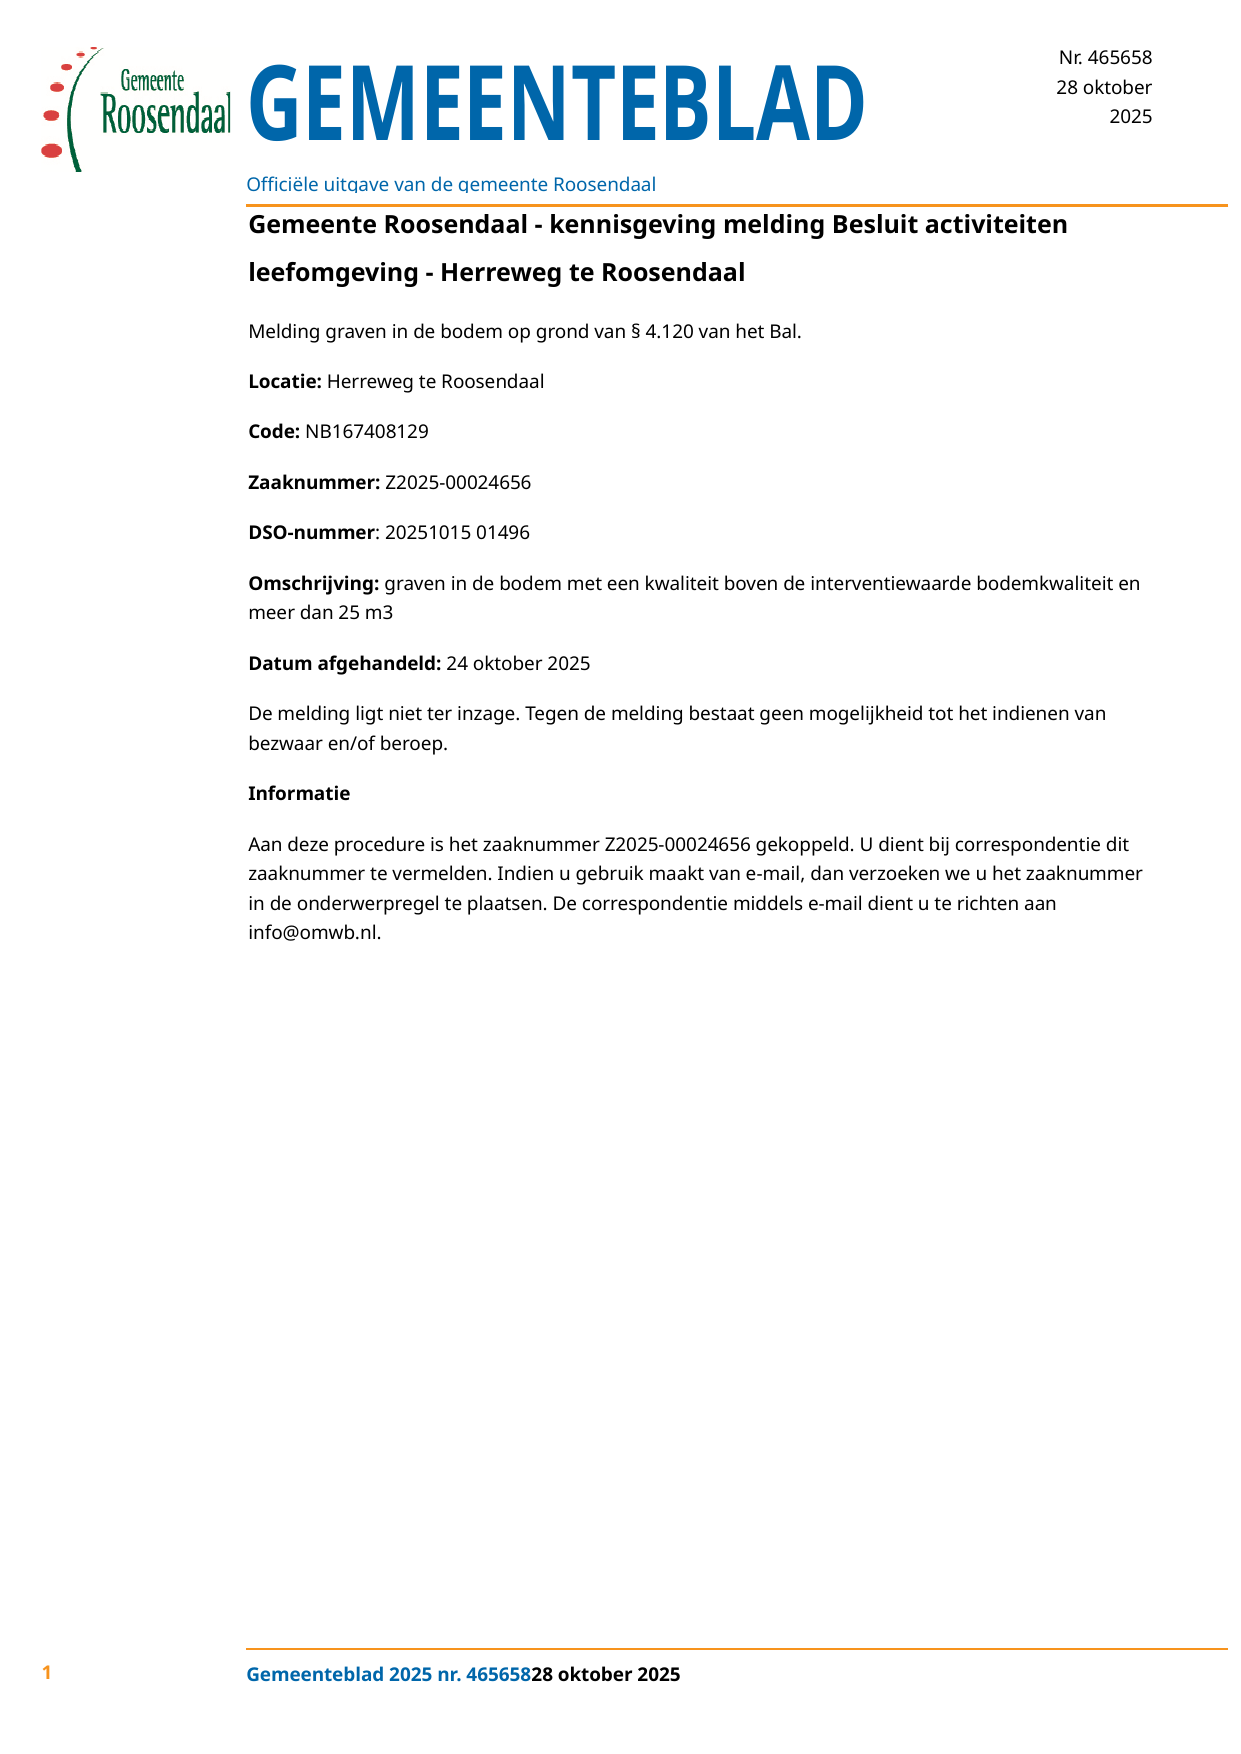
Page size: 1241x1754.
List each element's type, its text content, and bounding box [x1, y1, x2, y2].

text Omschrijving: graven in de bodem met een kwaliteit boven de interventiewaarde bodemkwaliteit en meer dan 25 m3 [248, 570, 1152, 625]
text Datum afgehandeld: 24 oktober 2025 [248, 650, 1152, 676]
text Locatie: Herreweg te Roosendaal [248, 368, 1152, 394]
picture [41, 47, 231, 172]
text Informatie [248, 780, 1152, 806]
text Code: NB167408129 [248, 419, 1152, 444]
text Zaaknummer: Z2025-00024656 [248, 469, 1152, 495]
text De melding ligt niet ter inzage. Tegen de melding bestaat geen mogelijkheid tot het indienen van bezwaar en/of beroep. [248, 700, 1152, 756]
text DSO-nummer: 20251015 01496 [248, 519, 1152, 545]
text Melding graven in de bodem op grond van § 4.120 van het Bal. [248, 318, 1152, 344]
text Gemeente Roosendaal - kennisgeving melding Besluit activiteiten leefomgeving - Herreweg te Roosendaal [248, 207, 1152, 288]
text Aan deze procedure is het zaaknummer Z2025-00024656 gekoppeld. U dient bij correspondentie dit zaaknummer te vermelden. Indien u gebruik maakt van e-mail, dan verzoeken we u het zaaknummer in de onderwerpregel te plaatsen. De correspondentie middels e-mail dient u te richten aan info@omwb.nl. [248, 831, 1152, 945]
